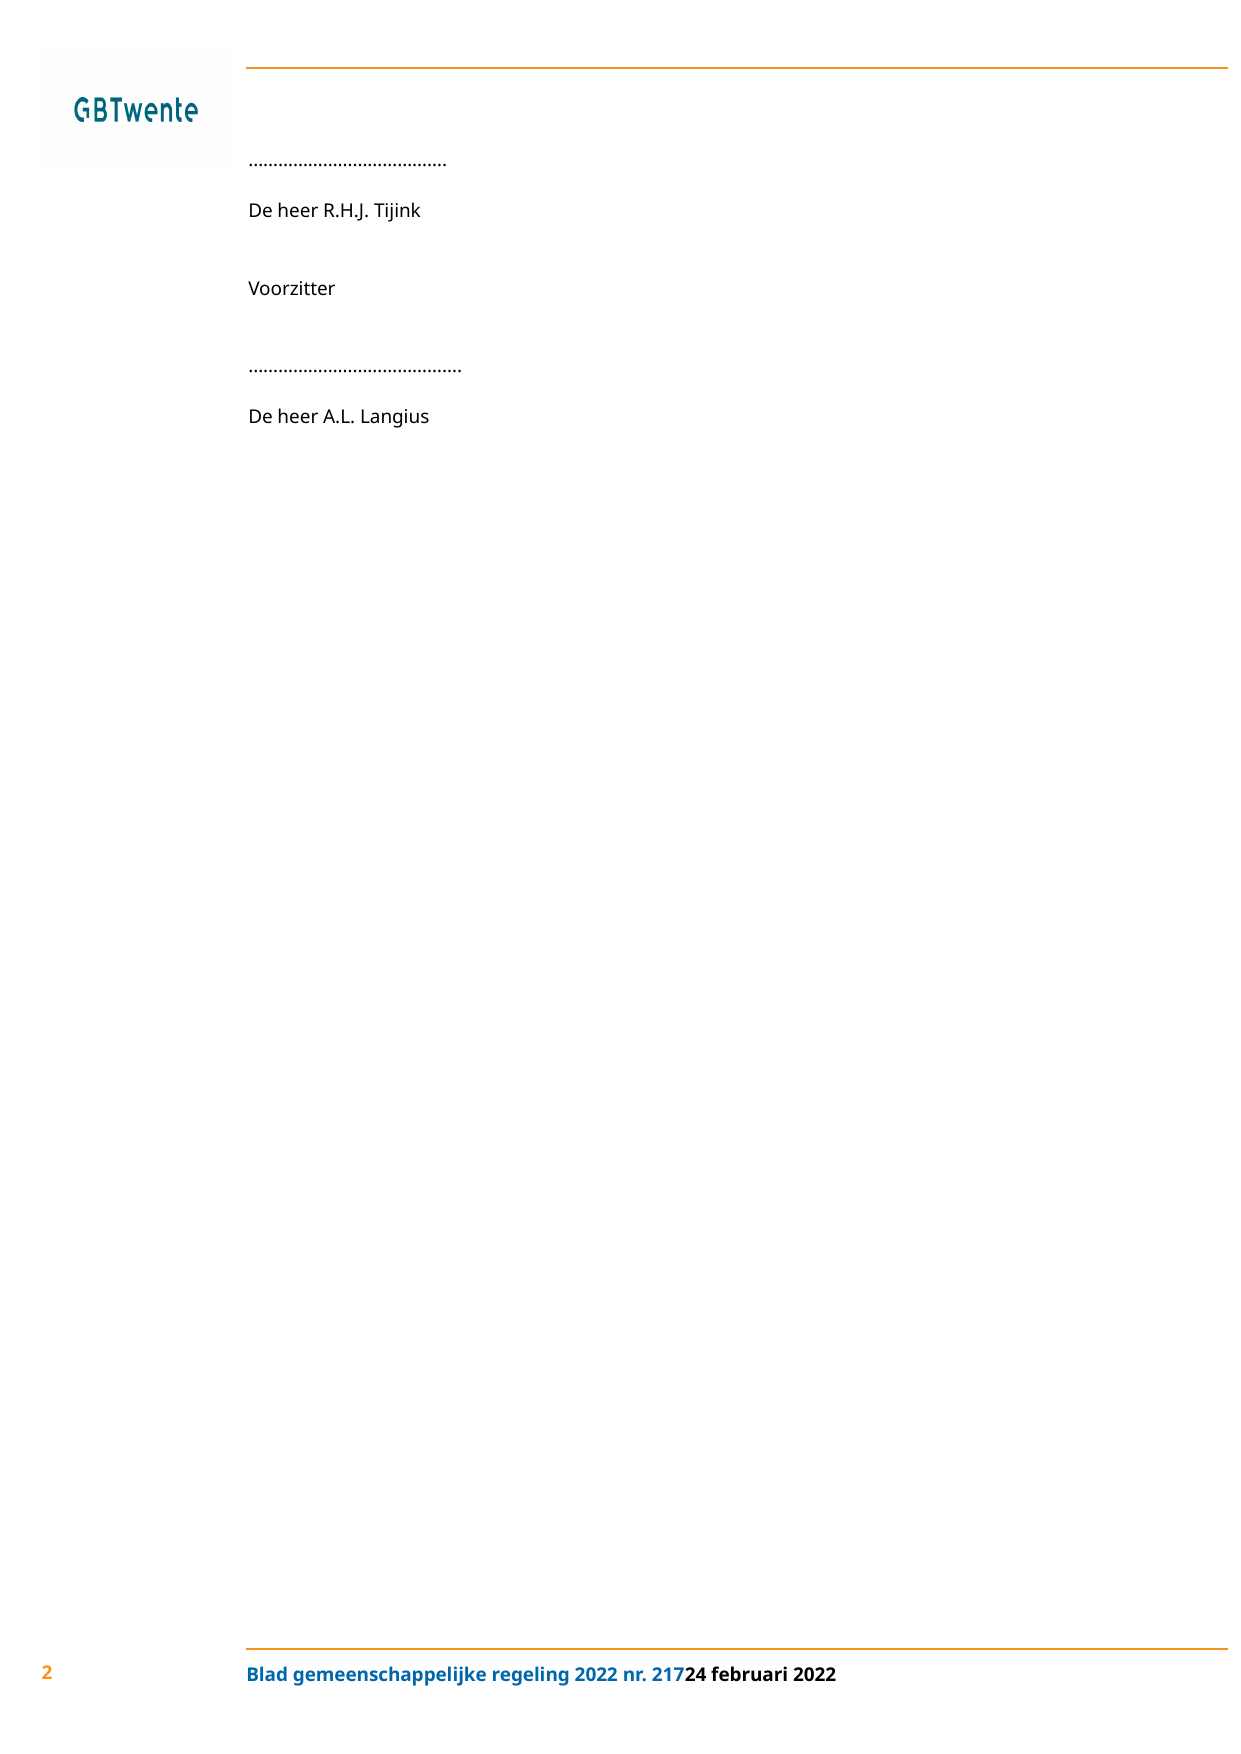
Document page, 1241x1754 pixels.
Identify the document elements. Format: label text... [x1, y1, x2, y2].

text …………………………………. [248, 146, 1152, 172]
text ……………………………………. [248, 352, 1152, 378]
text De heer A.L. Langius [248, 403, 1152, 429]
text De heer R.H.J. Tijink [248, 198, 1152, 223]
picture [41, 47, 231, 172]
text Voorzitter [248, 275, 1152, 301]
